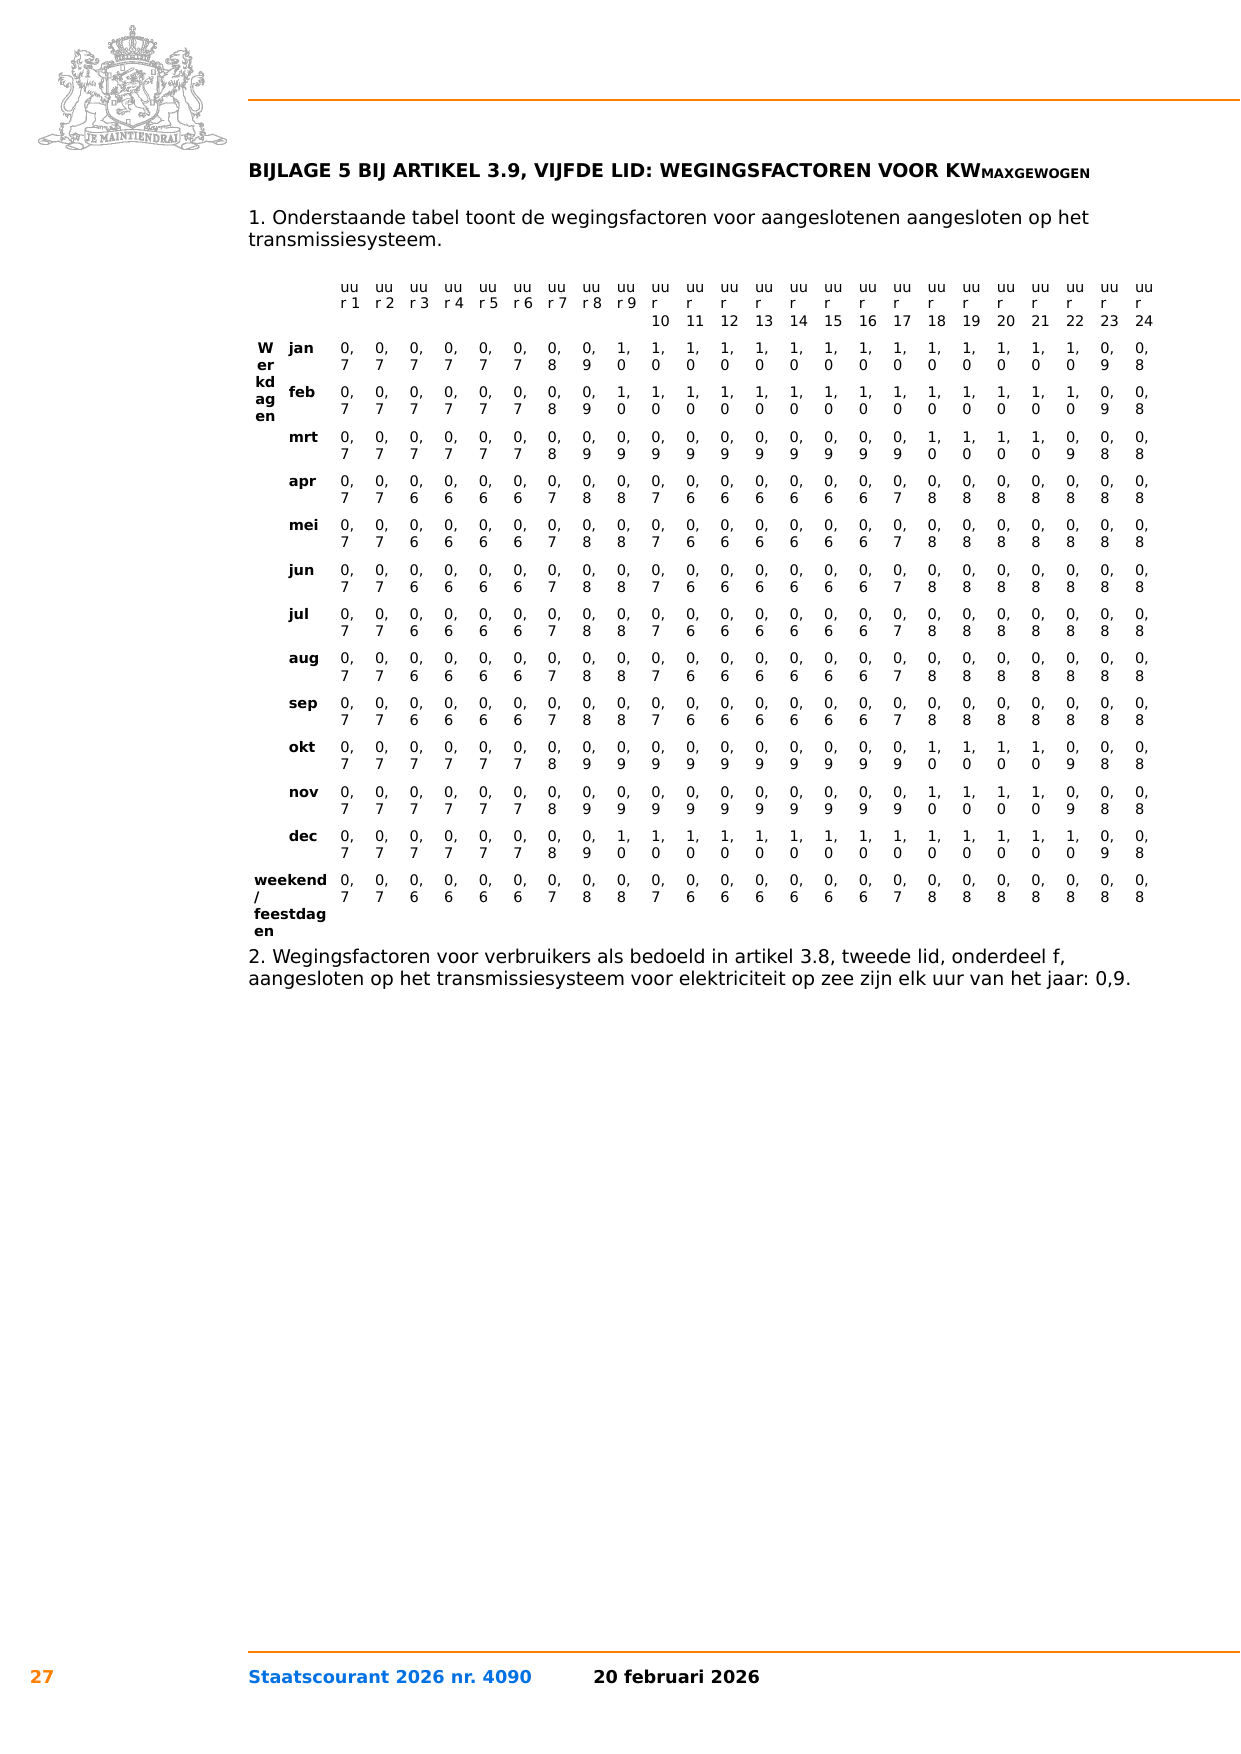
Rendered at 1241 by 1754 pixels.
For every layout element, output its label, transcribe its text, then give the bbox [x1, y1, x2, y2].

table_cell 1,0 [611, 380, 645, 423]
table_cell 0,9 [715, 779, 748, 822]
table_cell 0,9 [680, 779, 714, 822]
table_cell 0,7 [335, 557, 368, 600]
table_cell 0,7 [473, 335, 507, 378]
table_cell 0,8 [611, 690, 645, 733]
table_cell 0,8 [1026, 868, 1059, 945]
table_cell 0,8 [1129, 601, 1163, 645]
table_cell 1,0 [680, 823, 714, 867]
table_cell 0,9 [784, 424, 817, 467]
table_cell 0,7 [335, 424, 368, 467]
table_cell 0,6 [784, 513, 817, 556]
table_cell 0,7 [508, 735, 541, 778]
table_cell 1,0 [957, 735, 990, 778]
table_cell 0,7 [508, 335, 541, 378]
table_cell 1,0 [784, 380, 817, 423]
table_cell 0,6 [508, 690, 541, 733]
table_cell 0,8 [1095, 601, 1128, 645]
table_cell 0,8 [577, 513, 610, 556]
table_cell 0,9 [577, 735, 610, 778]
table_cell 1,0 [991, 735, 1025, 778]
table_cell 0,8 [1095, 868, 1128, 945]
table_cell jul [283, 601, 334, 645]
table_cell 0,7 [646, 557, 679, 600]
table_cell 0,8 [1129, 868, 1163, 945]
table_cell 0,9 [749, 424, 783, 467]
table_cell 0,7 [508, 424, 541, 467]
table_cell 1,0 [991, 380, 1025, 423]
table_cell 0,8 [1129, 557, 1163, 600]
table_cell 0,8 [1129, 468, 1163, 512]
table_cell 0,8 [1060, 646, 1094, 689]
table_cell 0,6 [853, 868, 887, 945]
table_cell 0,6 [680, 601, 714, 645]
table_cell 1,0 [1026, 779, 1059, 822]
table_cell 1,0 [888, 823, 921, 867]
table_cell 0,6 [438, 868, 472, 945]
table_cell 0,6 [749, 557, 783, 600]
table_cell 0,8 [1129, 380, 1163, 423]
table_cell 1,0 [922, 335, 956, 378]
table_cell 1,0 [680, 380, 714, 423]
table_cell 0,9 [784, 779, 817, 822]
table_cell 0,7 [404, 735, 437, 778]
table_header uur 22 [1060, 274, 1094, 334]
table_cell 0,6 [438, 601, 472, 645]
table_cell 0,7 [888, 646, 921, 689]
table_cell 0,7 [369, 823, 403, 867]
table_cell 0,9 [888, 735, 921, 778]
table_cell 0,9 [577, 335, 610, 378]
table_cell 0,9 [1095, 823, 1128, 867]
table_cell 1,0 [646, 823, 679, 867]
table_cell 0,8 [991, 690, 1025, 733]
table_cell 0,6 [818, 646, 852, 689]
table_cell 0,6 [438, 646, 472, 689]
table_cell 0,8 [1060, 468, 1094, 512]
table_cell 0,7 [369, 513, 403, 556]
table_cell 0,7 [369, 557, 403, 600]
table_cell 0,6 [749, 690, 783, 733]
table_cell 0,6 [749, 868, 783, 945]
table_cell 0,7 [369, 424, 403, 467]
table_cell 1,0 [680, 335, 714, 378]
table_header uur 2 [369, 274, 403, 334]
table_cell 0,9 [853, 735, 887, 778]
table_cell 0,7 [473, 823, 507, 867]
table_cell 1,0 [1026, 380, 1059, 423]
table_cell 0,9 [680, 735, 714, 778]
table_cell 0,7 [335, 779, 368, 822]
table_cell 0,7 [369, 690, 403, 733]
table_cell 0,6 [508, 468, 541, 512]
table_cell 0,6 [715, 513, 748, 556]
table_cell 0,6 [749, 601, 783, 645]
table_header uur 23 [1095, 274, 1128, 334]
table_cell 1,0 [991, 335, 1025, 378]
table_cell 0,7 [888, 868, 921, 945]
table_cell 0,9 [853, 424, 887, 467]
table_cell 0,6 [404, 690, 437, 733]
table_header uur 11 [680, 274, 714, 334]
table_cell 0,8 [611, 601, 645, 645]
table_header uur 5 [473, 274, 507, 334]
table_cell 0,8 [1060, 601, 1094, 645]
table_header uur 10 [646, 274, 679, 334]
table_cell 1,0 [1026, 823, 1059, 867]
table_cell 0,8 [542, 380, 576, 423]
table_cell 0,9 [611, 424, 645, 467]
table_cell 0,8 [611, 513, 645, 556]
table_cell 1,0 [749, 380, 783, 423]
table_header uur 18 [922, 274, 956, 334]
table_cell 0,9 [577, 380, 610, 423]
table_cell 0,8 [1026, 513, 1059, 556]
table_cell 0,7 [542, 690, 576, 733]
table_cell 0,8 [1060, 690, 1094, 733]
table_cell 0,7 [542, 646, 576, 689]
table_cell 1,0 [1060, 380, 1094, 423]
table_cell 0,7 [438, 735, 472, 778]
table_cell 0,7 [646, 513, 679, 556]
table_cell 0,6 [473, 601, 507, 645]
table_cell 0,8 [957, 513, 990, 556]
table_cell 0,7 [473, 380, 507, 423]
table_header uur 9 [611, 274, 645, 334]
table_cell 0,6 [438, 513, 472, 556]
table_cell 0,8 [922, 468, 956, 512]
table_cell 0,8 [1129, 735, 1163, 778]
table_cell 1,0 [991, 779, 1025, 822]
table_cell 0,6 [749, 513, 783, 556]
table_cell 1,0 [646, 380, 679, 423]
table_cell 0,9 [577, 424, 610, 467]
table_cell 0,6 [473, 646, 507, 689]
table_cell 0,6 [749, 468, 783, 512]
table_cell 0,6 [680, 557, 714, 600]
table_cell 1,0 [991, 823, 1025, 867]
table_cell 0,6 [404, 646, 437, 689]
table_cell 0,8 [1026, 557, 1059, 600]
table_cell 1,0 [818, 823, 852, 867]
table_cell 0,7 [438, 823, 472, 867]
table_cell 0,6 [715, 557, 748, 600]
table_cell 0,6 [715, 646, 748, 689]
table_cell dec [283, 823, 334, 867]
table_cell 0,6 [404, 468, 437, 512]
table_cell 0,9 [784, 735, 817, 778]
table_cell 0,6 [438, 557, 472, 600]
table_cell 0,7 [473, 424, 507, 467]
table_cell 0,6 [784, 646, 817, 689]
table_header uur 1 [335, 274, 368, 334]
table_cell 0,6 [784, 557, 817, 600]
table_cell 0,9 [749, 779, 783, 822]
table_cell 0,7 [404, 380, 437, 423]
table_cell 0,6 [508, 868, 541, 945]
table_cell 0,7 [542, 513, 576, 556]
table_cell 0,8 [922, 690, 956, 733]
table_cell 0,8 [957, 868, 990, 945]
table_cell mrt [283, 424, 334, 467]
table_cell 0,6 [784, 601, 817, 645]
table_cell 0,7 [335, 380, 368, 423]
picture [38, 25, 227, 150]
table_cell 0,7 [369, 380, 403, 423]
table_cell 0,6 [784, 468, 817, 512]
table_cell 0,8 [1095, 468, 1128, 512]
table_cell 0,9 [1060, 424, 1094, 467]
table_cell 0,8 [922, 557, 956, 600]
table_header [249, 274, 334, 334]
table_cell 0,7 [335, 646, 368, 689]
table_cell 1,0 [1026, 735, 1059, 778]
table_cell 0,7 [404, 424, 437, 467]
table_cell 0,6 [818, 557, 852, 600]
table_cell 0,9 [646, 424, 679, 467]
table_cell 1,0 [957, 424, 990, 467]
table_cell 0,6 [749, 646, 783, 689]
table_cell 0,8 [991, 468, 1025, 512]
table_cell 0,7 [404, 823, 437, 867]
table_cell 1,0 [957, 779, 990, 822]
table_cell 0,8 [577, 868, 610, 945]
table_cell 1,0 [1026, 424, 1059, 467]
table_cell 0,6 [508, 646, 541, 689]
table_cell 0,8 [922, 513, 956, 556]
table_cell 0,9 [577, 823, 610, 867]
table_cell 0,8 [1129, 513, 1163, 556]
table_cell 0,6 [508, 601, 541, 645]
table_cell 0,8 [991, 557, 1025, 600]
table_header uur 7 [542, 274, 576, 334]
table_cell weekend/feestdagen [249, 868, 334, 945]
table_cell 0,7 [508, 380, 541, 423]
table_cell 0,9 [646, 735, 679, 778]
table_cell 0,9 [680, 424, 714, 467]
table_cell 0,8 [1060, 868, 1094, 945]
table_cell 0,8 [991, 868, 1025, 945]
table_cell 0,8 [1095, 646, 1128, 689]
table_cell 0,7 [369, 735, 403, 778]
table_cell 0,8 [991, 513, 1025, 556]
table_cell 1,0 [1060, 335, 1094, 378]
table_cell 1,0 [957, 823, 990, 867]
text 1. Onderstaande tabel toont de wegingsfactoren voor aangeslotenen aangesloten op het transmissiesysteem. [248, 207, 1163, 251]
table_cell 0,7 [888, 513, 921, 556]
table_cell 0,6 [784, 868, 817, 945]
table_cell 0,7 [438, 335, 472, 378]
table_cell 0,7 [335, 335, 368, 378]
table_cell okt [283, 735, 334, 778]
table_cell 0,7 [335, 823, 368, 867]
table_cell 0,7 [335, 735, 368, 778]
table_cell 1,0 [1060, 823, 1094, 867]
table_cell 0,6 [508, 557, 541, 600]
table_cell 1,0 [749, 335, 783, 378]
subtitle BIJLAGE 5 BIJ ARTIKEL 3.9, VIJFDE LID: WEGINGSFACTOREN VOOR KWMAXGEWOGEN [248, 160, 1163, 182]
table_cell 0,6 [680, 468, 714, 512]
table_cell 0,6 [438, 690, 472, 733]
table_cell 0,6 [853, 601, 887, 645]
table_cell 0,8 [991, 646, 1025, 689]
table_cell 0,7 [888, 601, 921, 645]
table_cell 1,0 [784, 335, 817, 378]
table_cell 0,6 [508, 513, 541, 556]
table_header uur 20 [991, 274, 1025, 334]
table_cell 0,9 [1095, 380, 1128, 423]
table_header uur 16 [853, 274, 887, 334]
table_cell 0,6 [853, 646, 887, 689]
table_cell 0,9 [611, 779, 645, 822]
table_cell 1,0 [784, 823, 817, 867]
table_cell mei [283, 513, 334, 556]
table_cell 0,9 [888, 424, 921, 467]
table_cell 1,0 [922, 735, 956, 778]
table_cell 0,6 [404, 601, 437, 645]
table_cell 0,8 [1129, 823, 1163, 867]
table_header uur 14 [784, 274, 817, 334]
table_cell 0,8 [542, 424, 576, 467]
table_cell 0,7 [508, 779, 541, 822]
table_cell 1,0 [957, 335, 990, 378]
table_cell 0,8 [1095, 513, 1128, 556]
table_cell 0,7 [542, 557, 576, 600]
table_cell 0,6 [818, 601, 852, 645]
table_cell 0,9 [715, 424, 748, 467]
table_cell 0,6 [853, 513, 887, 556]
table_cell 0,7 [646, 468, 679, 512]
table_cell 0,6 [853, 468, 887, 512]
table_cell 0,7 [508, 823, 541, 867]
table_cell 0,6 [715, 868, 748, 945]
table_cell 0,8 [1129, 335, 1163, 378]
table_cell 1,0 [646, 335, 679, 378]
table_cell 0,9 [818, 735, 852, 778]
table_cell 0,8 [542, 335, 576, 378]
table_header uur 15 [818, 274, 852, 334]
table_cell 0,8 [542, 735, 576, 778]
table_cell 0,8 [957, 690, 990, 733]
table_cell 0,7 [888, 690, 921, 733]
table_cell 0,7 [369, 601, 403, 645]
table_cell 0,6 [473, 690, 507, 733]
table_cell 0,7 [438, 380, 472, 423]
table_cell 0,8 [611, 557, 645, 600]
table_cell 0,7 [369, 868, 403, 945]
table_header uur 3 [404, 274, 437, 334]
table_cell 1,0 [853, 380, 887, 423]
table_cell 0,8 [991, 601, 1025, 645]
table_cell 0,7 [404, 335, 437, 378]
table_cell 0,7 [542, 868, 576, 945]
table_cell apr [283, 468, 334, 512]
table_cell 0,8 [577, 690, 610, 733]
table_cell 0,8 [1026, 468, 1059, 512]
table_cell 1,0 [888, 335, 921, 378]
table_cell 0,7 [646, 690, 679, 733]
table_cell 0,7 [335, 690, 368, 733]
table_cell 1,0 [1026, 335, 1059, 378]
table_cell 0,8 [1095, 779, 1128, 822]
table_cell 0,9 [611, 735, 645, 778]
table_cell 0,8 [1129, 779, 1163, 822]
text 2. Wegingsfactoren voor verbruikers als bedoeld in artikel 3.8, tweede lid, onderdeel f, aangesloten op het transmissiesysteem voor elektriciteit op zee zijn elk uur van het jaar: 0,9. [248, 946, 1163, 990]
table_cell 0,9 [715, 735, 748, 778]
table_cell 0,7 [438, 424, 472, 467]
table_cell 0,8 [1129, 690, 1163, 733]
table_header uur 6 [508, 274, 541, 334]
table_cell 0,8 [577, 601, 610, 645]
table_cell 0,7 [542, 601, 576, 645]
table_cell 0,9 [646, 779, 679, 822]
table_cell 0,6 [818, 513, 852, 556]
table_cell 0,6 [715, 601, 748, 645]
table_header uur 4 [438, 274, 472, 334]
table_cell jun [283, 557, 334, 600]
table_cell 0,6 [473, 868, 507, 945]
table_cell 0,7 [473, 779, 507, 822]
table_cell 0,6 [473, 468, 507, 512]
table_cell 1,0 [715, 380, 748, 423]
table_cell 0,7 [646, 601, 679, 645]
table_cell 1,0 [922, 823, 956, 867]
table_cell 0,6 [473, 557, 507, 600]
table_cell 0,6 [680, 690, 714, 733]
table_cell 0,6 [404, 513, 437, 556]
table_cell 1,0 [818, 380, 852, 423]
table_cell 1,0 [957, 380, 990, 423]
table_cell 0,8 [1026, 646, 1059, 689]
table_cell 0,8 [957, 601, 990, 645]
table_cell 0,7 [646, 868, 679, 945]
table_cell 0,6 [818, 468, 852, 512]
table_cell 0,9 [888, 779, 921, 822]
table_cell aug [283, 646, 334, 689]
table_cell 0,8 [957, 557, 990, 600]
table_cell 0,9 [853, 779, 887, 822]
table_cell 1,0 [922, 380, 956, 423]
table_cell nov [283, 779, 334, 822]
table_cell 0,6 [404, 557, 437, 600]
table_cell 0,7 [888, 468, 921, 512]
table_cell Werkdagen [249, 335, 282, 867]
table_cell 0,7 [542, 468, 576, 512]
table_cell 0,8 [611, 646, 645, 689]
table_cell 0,8 [957, 646, 990, 689]
table_cell 0,9 [1095, 335, 1128, 378]
table_cell 0,8 [922, 601, 956, 645]
table_cell 0,8 [1129, 424, 1163, 467]
table_cell 0,7 [888, 557, 921, 600]
table_cell 0,7 [369, 646, 403, 689]
table_cell 1,0 [749, 823, 783, 867]
table_cell 0,8 [577, 646, 610, 689]
table_cell 0,9 [577, 779, 610, 822]
table_cell 0,9 [818, 424, 852, 467]
table_cell 0,8 [577, 468, 610, 512]
table_cell 0,8 [922, 868, 956, 945]
table_cell 1,0 [611, 335, 645, 378]
table_header uur 17 [888, 274, 921, 334]
table_cell 0,8 [577, 557, 610, 600]
table_cell 0,6 [680, 513, 714, 556]
table_cell 0,6 [818, 868, 852, 945]
table_cell 0,8 [1026, 601, 1059, 645]
table_cell 0,8 [611, 868, 645, 945]
table_cell 1,0 [888, 380, 921, 423]
table_header uur 8 [577, 274, 610, 334]
table_cell 0,7 [369, 779, 403, 822]
table_cell 1,0 [715, 335, 748, 378]
table_cell 0,8 [1095, 690, 1128, 733]
table_cell 0,9 [1060, 735, 1094, 778]
table_cell 0,7 [369, 335, 403, 378]
table_cell jan [283, 335, 334, 378]
table_cell 0,7 [335, 868, 368, 945]
table_cell 0,7 [438, 779, 472, 822]
table_cell 1,0 [818, 335, 852, 378]
table_cell 0,7 [404, 779, 437, 822]
table_cell 0,7 [473, 735, 507, 778]
table_header uur 19 [957, 274, 990, 334]
table_cell 0,8 [1060, 557, 1094, 600]
table_cell 0,6 [404, 868, 437, 945]
table_cell 0,6 [853, 557, 887, 600]
table_cell 1,0 [991, 424, 1025, 467]
table_cell 0,8 [1026, 690, 1059, 733]
table_cell 0,6 [715, 468, 748, 512]
table_cell 0,8 [1095, 424, 1128, 467]
table_cell 0,6 [715, 690, 748, 733]
table_cell 0,6 [784, 690, 817, 733]
table_cell 0,6 [438, 468, 472, 512]
table_cell 0,8 [1095, 735, 1128, 778]
table_cell 0,8 [1095, 557, 1128, 600]
table_cell 0,6 [853, 690, 887, 733]
table_cell 1,0 [922, 779, 956, 822]
table_cell 1,0 [853, 823, 887, 867]
table_cell 0,8 [611, 468, 645, 512]
table_cell 0,7 [369, 468, 403, 512]
table_cell 0,8 [542, 823, 576, 867]
table_cell feb [283, 380, 334, 423]
table_cell 0,7 [335, 513, 368, 556]
table_cell 0,8 [1060, 513, 1094, 556]
table_header uur 24 [1129, 274, 1163, 334]
table_cell 0,9 [749, 735, 783, 778]
table_cell 0,6 [680, 868, 714, 945]
table_header uur 13 [749, 274, 783, 334]
table_cell 0,9 [1060, 779, 1094, 822]
table_cell 1,0 [715, 823, 748, 867]
table_header uur 21 [1026, 274, 1059, 334]
table_cell 0,6 [680, 646, 714, 689]
table_cell 1,0 [922, 424, 956, 467]
table_cell sep [283, 690, 334, 733]
table_cell 0,7 [335, 601, 368, 645]
table_cell 0,8 [1129, 646, 1163, 689]
table_cell 0,8 [542, 779, 576, 822]
table_cell 1,0 [853, 335, 887, 378]
table_cell 0,7 [335, 468, 368, 512]
table_cell 0,8 [922, 646, 956, 689]
table_cell 0,7 [646, 646, 679, 689]
table_cell 0,8 [957, 468, 990, 512]
table_cell 0,6 [818, 690, 852, 733]
table_cell 0,9 [818, 779, 852, 822]
table_header uur 12 [715, 274, 748, 334]
table_cell 1,0 [611, 823, 645, 867]
table_cell 0,6 [473, 513, 507, 556]
